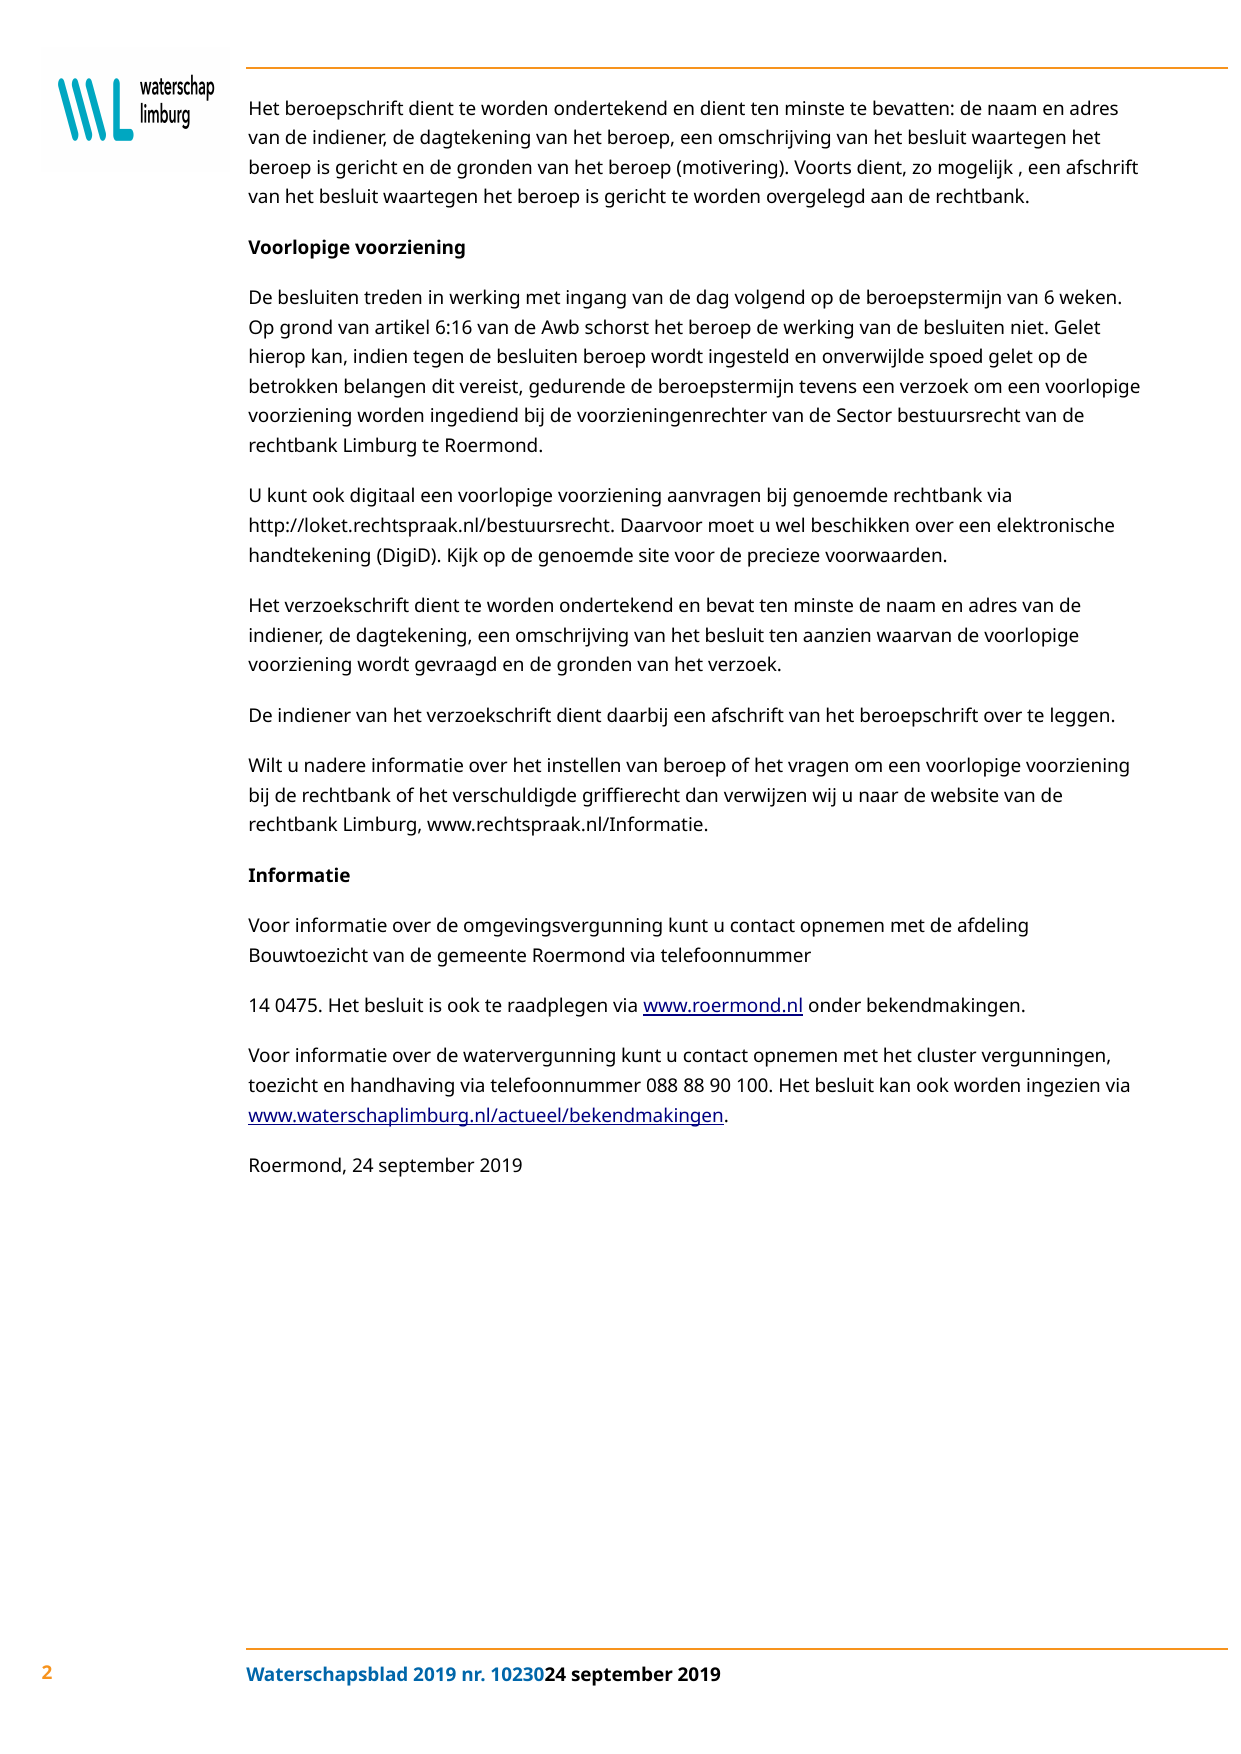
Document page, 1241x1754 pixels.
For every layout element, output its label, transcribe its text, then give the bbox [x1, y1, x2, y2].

text 14 0475. Het besluit is ook te raadplegen via www.roermond.nl onder bekendmakingen. [248, 992, 1152, 1018]
text Voorlopige voorziening [248, 234, 1152, 260]
picture [41, 47, 231, 172]
text Het verzoekschrift dient te worden ondertekend en bevat ten minste de naam en adres van de indiener, de dagtekening, een omschrijving van het besluit ten aanzien waarvan de voorlopige voorziening wordt gevraagd en de gronden van het verzoek. [248, 592, 1152, 677]
text Wilt u nadere informatie over het instellen van beroep of het vragen om een voorlopige voorziening bij de rechtbank of het verschuldigde griffierecht dan verwijzen wij u naar de website van de rechtbank Limburg, www.rechtspraak.nl/Informatie. [248, 752, 1152, 837]
text Informatie [248, 862, 1152, 888]
text Voor informatie over de watervergunning kunt u contact opnemen met het cluster vergunningen, toezicht en handhaving via telefoonnummer 088 88 90 100. Het besluit kan ook worden ingezien via www.waterschaplimburg.nl/actueel/bekendmakingen. [248, 1043, 1152, 1128]
text U kunt ook digitaal een voorlopige voorziening aanvragen bij genoemde rechtbank via http://loket.rechtspraak.nl/bestuursrecht. Daarvoor moet u wel beschikken over een elektronische handtekening (DigiD). Kijk op de genoemde site voor de precieze voorwaarden. [248, 483, 1152, 568]
text Voor informatie over de omgevingsvergunning kunt u contact opnemen met de afdeling Bouwtoezicht van de gemeente Roermond via telefoonnummer [248, 912, 1152, 968]
text De indiener van het verzoekschrift dient daarbij een afschrift van het beroepschrift over te leggen. [248, 702, 1152, 728]
text Roermond, 24 september 2019 [248, 1152, 1152, 1178]
text Het beroepschrift dient te worden ondertekend en dient ten minste te bevatten: de naam en adres van de indiener, de dagtekening van het beroep, een omschrijving van het besluit waartegen het beroep is gericht en de gronden van het beroep (motivering). Voorts dient, zo mogelijk , een afschrift van het besluit waartegen het beroep is gericht te worden overgelegd aan de rechtbank. [248, 95, 1152, 209]
text De besluiten treden in werking met ingang van de dag volgend op de beroepstermijn van 6 weken. Op grond van artikel 6:16 van de Awb schorst het beroep de werking van de besluiten niet. Gelet hierop kan, indien tegen de besluiten beroep wordt ingesteld en onverwijlde spoed gelet op de betrokken belangen dit vereist, gedurende de beroepstermijn tevens een verzoek om een voorlopige voorziening worden ingediend bij de voorzieningenrechter van de Sector bestuursrecht van de rechtbank Limburg te Roermond. [248, 284, 1152, 458]
